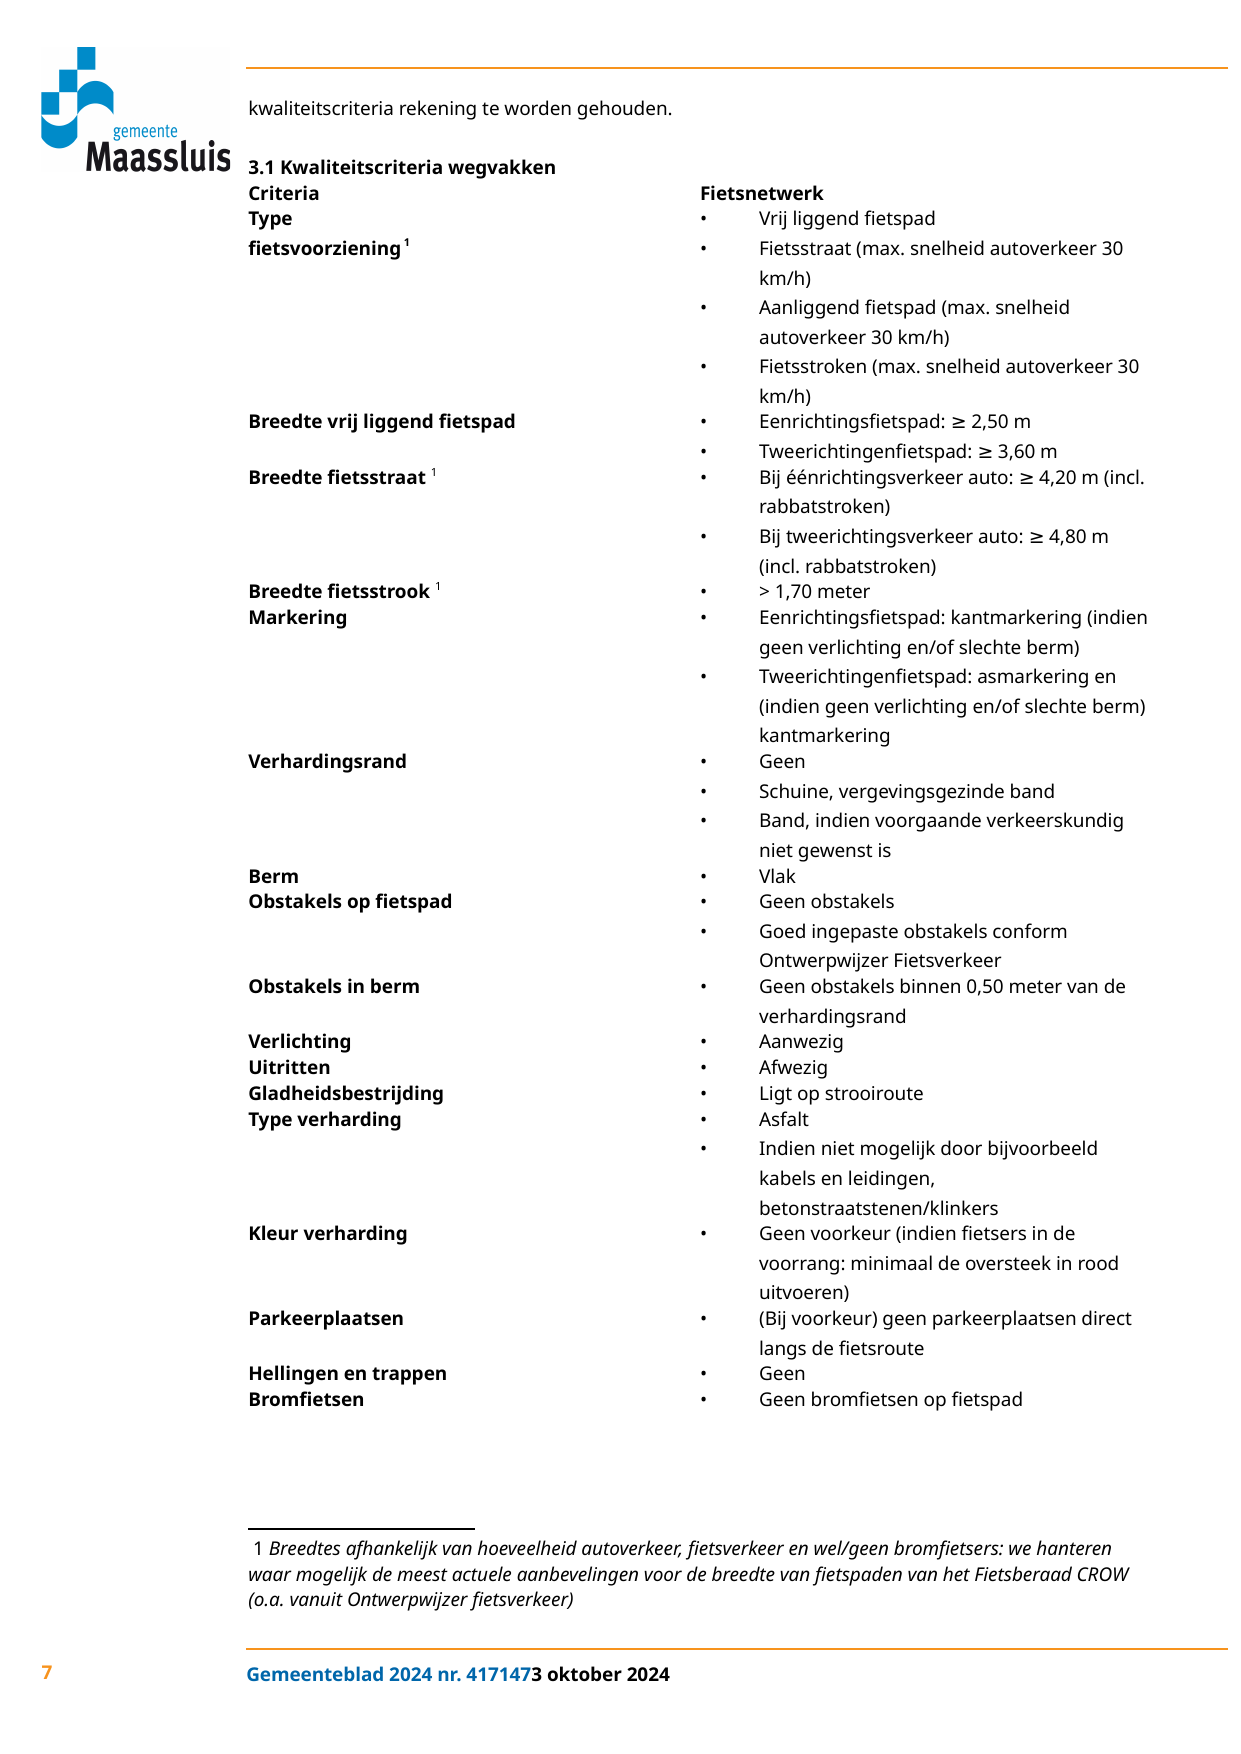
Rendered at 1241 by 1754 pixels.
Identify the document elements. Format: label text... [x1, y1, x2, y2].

table_cell Afwezig [700, 1055, 1152, 1080]
table_cell Breedte vrij liggend fietspad [248, 409, 700, 464]
table_cell Geen voorkeur (indien fietsers in de voorrang: minimaal de oversteek in rood uitvoeren) [700, 1220, 1152, 1305]
table_cell Bij éénrichtingsverkeer auto: ≥ 4,20 m (incl. rabbatstroken) Bij tweerichtingsverkeer auto: ≥ 4,80 m (incl. rabbatstroken) [700, 464, 1152, 578]
text 3.1 Kwaliteitscriteria wegvakken [248, 154, 1152, 180]
table_cell Vrij liggend fietspad Fietsstraat (max. snelheid autoverkeer 30 km/h) Aanliggend fietspad (max. snelheid autoverkeer 30 km/h) Fietsstroken (max. snelheid autoverkeer 30 km/h) [700, 206, 1152, 409]
table_cell Geen obstakels binnen 0,50 meter van de verhardingsrand [700, 974, 1152, 1029]
table_cell Asfalt Indien niet mogelijk door bijvoorbeeld kabels en leidingen, betonstraatstenen/klinkers [700, 1106, 1152, 1220]
table_cell > 1,70 meter [700, 579, 1152, 604]
table_cell Obstakels in berm [248, 974, 700, 1029]
table_cell Parkeerplaatsen [248, 1305, 700, 1361]
table_cell Geen obstakels Goed ingepaste obstakels conform Ontwerpwijzer Fietsverkeer [700, 889, 1152, 973]
table_cell Bromfietsen [248, 1386, 700, 1412]
picture [41, 47, 77, 92]
table_cell Verlichting [248, 1029, 700, 1054]
table_cell Breedte fietsstraat 1 [248, 464, 700, 578]
table_cell Verhardingsrand [248, 748, 700, 863]
table_cell Obstakels op fietspad [248, 889, 700, 973]
table_cell Gladheidsbestrijding [248, 1080, 700, 1106]
text kwaliteitscriteria rekening te worden gehouden. [248, 95, 1152, 121]
table_cell Breedte fietsstrook 1 [248, 579, 700, 604]
table_header Criteria [248, 180, 700, 206]
table_cell (Bij voorkeur) geen parkeerplaatsen direct langs de fietsroute [700, 1305, 1152, 1361]
table_cell Markering [248, 604, 700, 748]
table_cell Hellingen en trappen [248, 1361, 700, 1386]
table_cell Vlak [700, 863, 1152, 888]
table_cell Uitritten [248, 1055, 700, 1080]
table_cell Kleur verharding [248, 1220, 700, 1305]
table_cell Berm [248, 863, 700, 888]
table_cell Ligt op strooiroute [700, 1080, 1152, 1106]
table_cell Eenrichtingsfietspad: kantmarkering (indien geen verlichting en/of slechte berm) Tweerichtingenfietspad: asmarkering en (indien geen verlichting en/of slechte berm) kantmarkering [700, 604, 1152, 748]
table_cell Type verharding [248, 1106, 700, 1220]
table_cell Type fietsvoorziening [248, 206, 700, 409]
table_cell Geen [700, 1361, 1152, 1386]
picture [41, 47, 231, 172]
table_header Fietsnetwerk [700, 180, 1152, 206]
table_cell Aanwezig [700, 1029, 1152, 1054]
table_cell Geen bromfietsen op fietspad [700, 1386, 1152, 1412]
table_cell Eenrichtingsfietspad: ≥ 2,50 m Tweerichtingenfietspad: ≥ 3,60 m [700, 409, 1152, 464]
table_cell Geen Schuine, vergevingsgezinde band Band, indien voorgaande verkeerskundig niet gewenst is [700, 748, 1152, 863]
